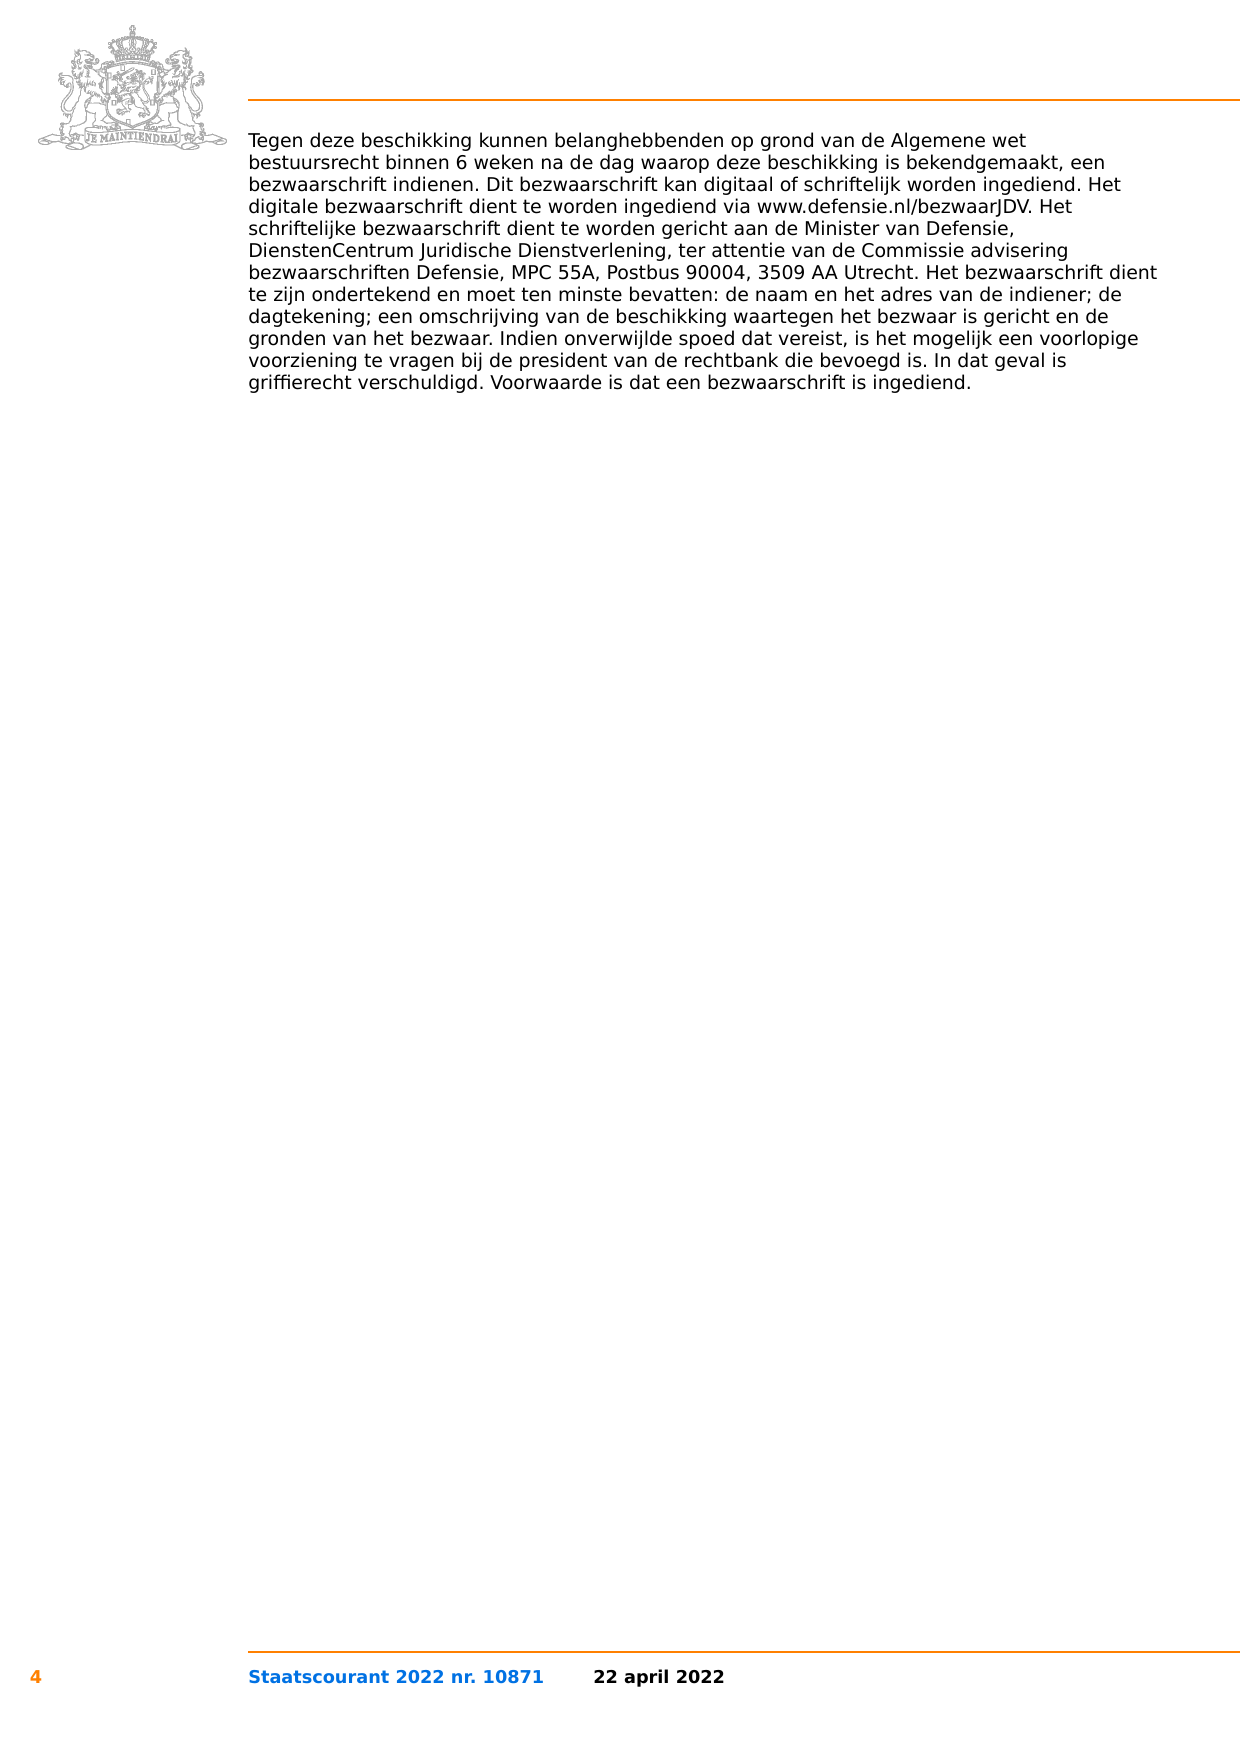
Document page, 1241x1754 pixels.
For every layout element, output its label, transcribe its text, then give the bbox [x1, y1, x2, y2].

picture [38, 25, 227, 150]
text Tegen deze beschikking kunnen belanghebbenden op grond van de Algemene wet bestuursrecht binnen 6 weken na de dag waarop deze beschikking is bekendgemaakt, een bezwaarschrift indienen. Dit bezwaarschrift kan digitaal of schriftelijk worden ingediend. Het digitale bezwaarschrift dient te worden ingediend via www.defensie.nl/bezwaarJDV. Het schriftelijke bezwaarschrift dient te worden gericht aan de Minister van Defensie, DienstenCentrum Juridische Dienstverlening, ter attentie van de Commissie advisering bezwaarschriften Defensie, MPC 55A, Postbus 90004, 3509 AA Utrecht. Het bezwaarschrift dient te zijn ondertekend en moet ten minste bevatten: de naam en het adres van de indiener; de dagtekening; een omschrijving van de beschikking waartegen het bezwaar is gericht en de gronden van het bezwaar. Indien onverwijlde spoed dat vereist, is het mogelijk een voorlopige voorziening te vragen bij de president van de rechtbank die bevoegd is. In dat geval is griffierecht verschuldigd. Voorwaarde is dat een bezwaarschrift is ingediend. [248, 130, 1163, 394]
